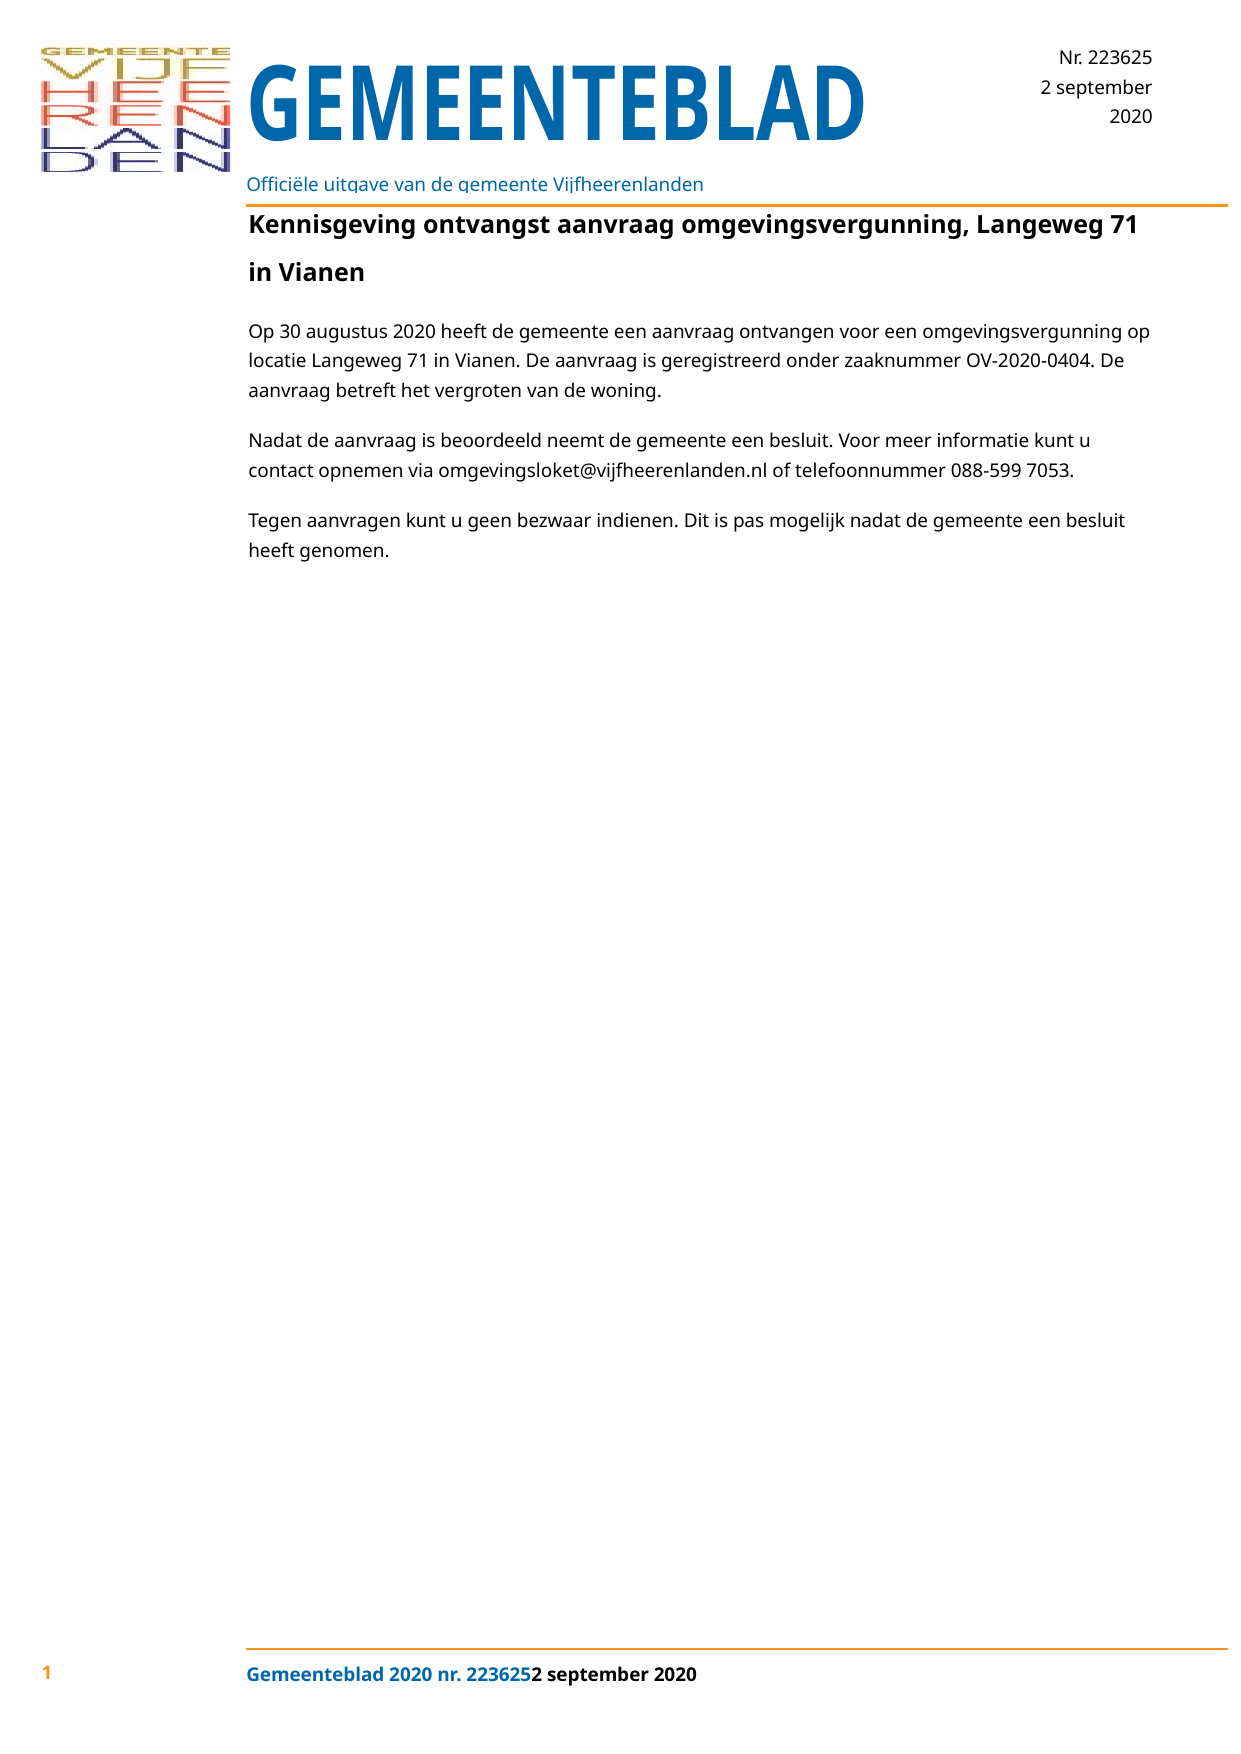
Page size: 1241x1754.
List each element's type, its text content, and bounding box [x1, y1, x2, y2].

text Nadat de aanvraag is beoordeeld neemt de gemeente een besluit. Voor meer informatie kunt u contact opnemen via omgevingsloket@vijfheerenlanden.nl of telefoonnummer 088-599 7053. [248, 427, 1152, 483]
picture [41, 47, 231, 172]
text Tegen aanvragen kunt u geen bezwaar indienen. Dit is pas mogelijk nadat de gemeente een besluit heeft genomen. [248, 507, 1152, 563]
text Op 30 augustus 2020 heeft de gemeente een aanvraag ontvangen voor een omgevingsvergunning op locatie Langeweg 71 in Vianen. De aanvraag is geregistreerd onder zaaknummer OV-2020-0404. De aanvraag betreft het vergroten van de woning. [248, 318, 1152, 403]
text Kennisgeving ontvangst aanvraag omgevingsvergunning, Langeweg 71 in Vianen [248, 207, 1152, 288]
